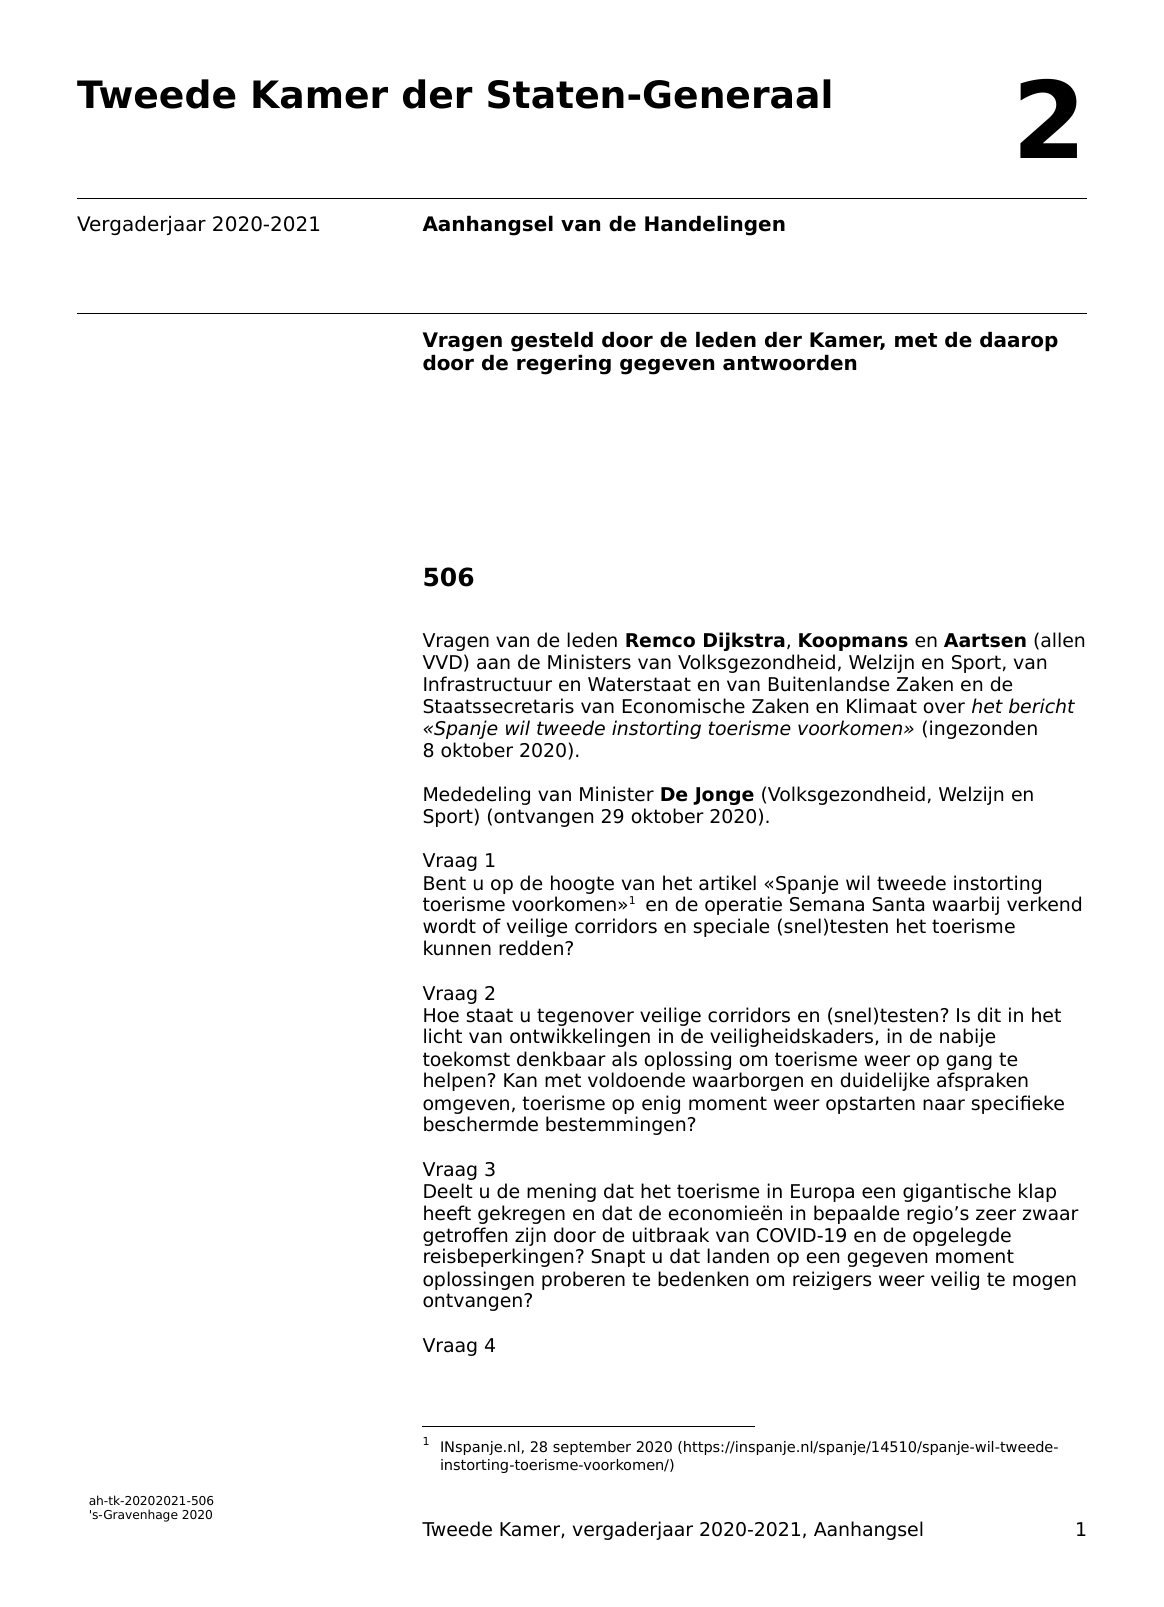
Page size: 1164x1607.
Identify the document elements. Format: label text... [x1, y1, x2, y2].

table_cell Aanhangsel van de Handelingen [422, 199, 1087, 313]
text Vraag 2 [422, 982, 1087, 1004]
text Vragen van de leden Remco Dijkstra, Koopmans en Aartsen (allen VVD) aan de Ministers van Volksgezondheid, Welzijn en Sport, van Infrastructuur en Waterstaat en van Buitenlandse Zaken en de Staatssecretaris van Economische Zaken en Klimaat over het bericht «Spanje wil tweede instorting toerisme voorkomen» (ingezonden 8 oktober 2020). [422, 630, 1087, 762]
table_cell [77, 314, 422, 375]
text ah-tk-20202021-506 [88, 1494, 323, 1508]
table_header 2 [886, 59, 1087, 198]
text 's-Gravenhage 2020 [88, 1508, 323, 1522]
table_header Tweede Kamer der Staten-Generaal [77, 59, 886, 198]
text Hoe staat u tegenover veilige corridors en (snel)testen? Is dit in het licht van ontwikkelingen in de veiligheidskaders, in de nabije toekomst denkbaar als oplossing om toerisme weer op gang te helpen? Kan met voldoende waarborgen en duidelijke afspraken omgeven, toerisme op enig moment weer opstarten naar specifieke beschermde bestemmingen? [422, 1004, 1087, 1136]
text INspanje.nl, 28 september 2020 (https://inspanje.nl/spanje/14510/spanje-wil-tweede-instorting-toerisme-voorkomen/) [422, 1435, 1087, 1474]
table_cell Vergaderjaar 2020-2021 [77, 199, 422, 313]
text Vraag 4 [422, 1334, 1087, 1357]
text Bent u op de hoogte van het artikel «Spanje wil tweede instorting toerisme voorkomen» en de operatie Semana Santa waarbij verkend wordt of veilige corridors en speciale (snel)testen het toerisme kunnen redden? [422, 872, 1087, 960]
text Vraag 1 [422, 850, 1087, 872]
text Mededeling van Minister De Jonge (Volksgezondheid, Welzijn en Sport) (ontvangen 29 oktober 2020). [422, 784, 1087, 828]
text Deelt u de mening dat het toerisme in Europa een gigantische klap heeft gekregen en dat de economieën in bepaalde regio’s zeer zwaar getroffen zijn door de uitbraak van COVID-19 en de opgelegde reisbeperkingen? Snapt u dat landen op een gegeven moment oplossingen proberen te bedenken om reizigers weer veilig te mogen ontvangen? [422, 1181, 1087, 1312]
text Vraag 3 [422, 1158, 1087, 1181]
text 506 [422, 563, 1087, 592]
table_cell Vragen gesteld door de leden der Kamer, met de daarop door de regering gegeven antwoorden [422, 314, 1087, 375]
